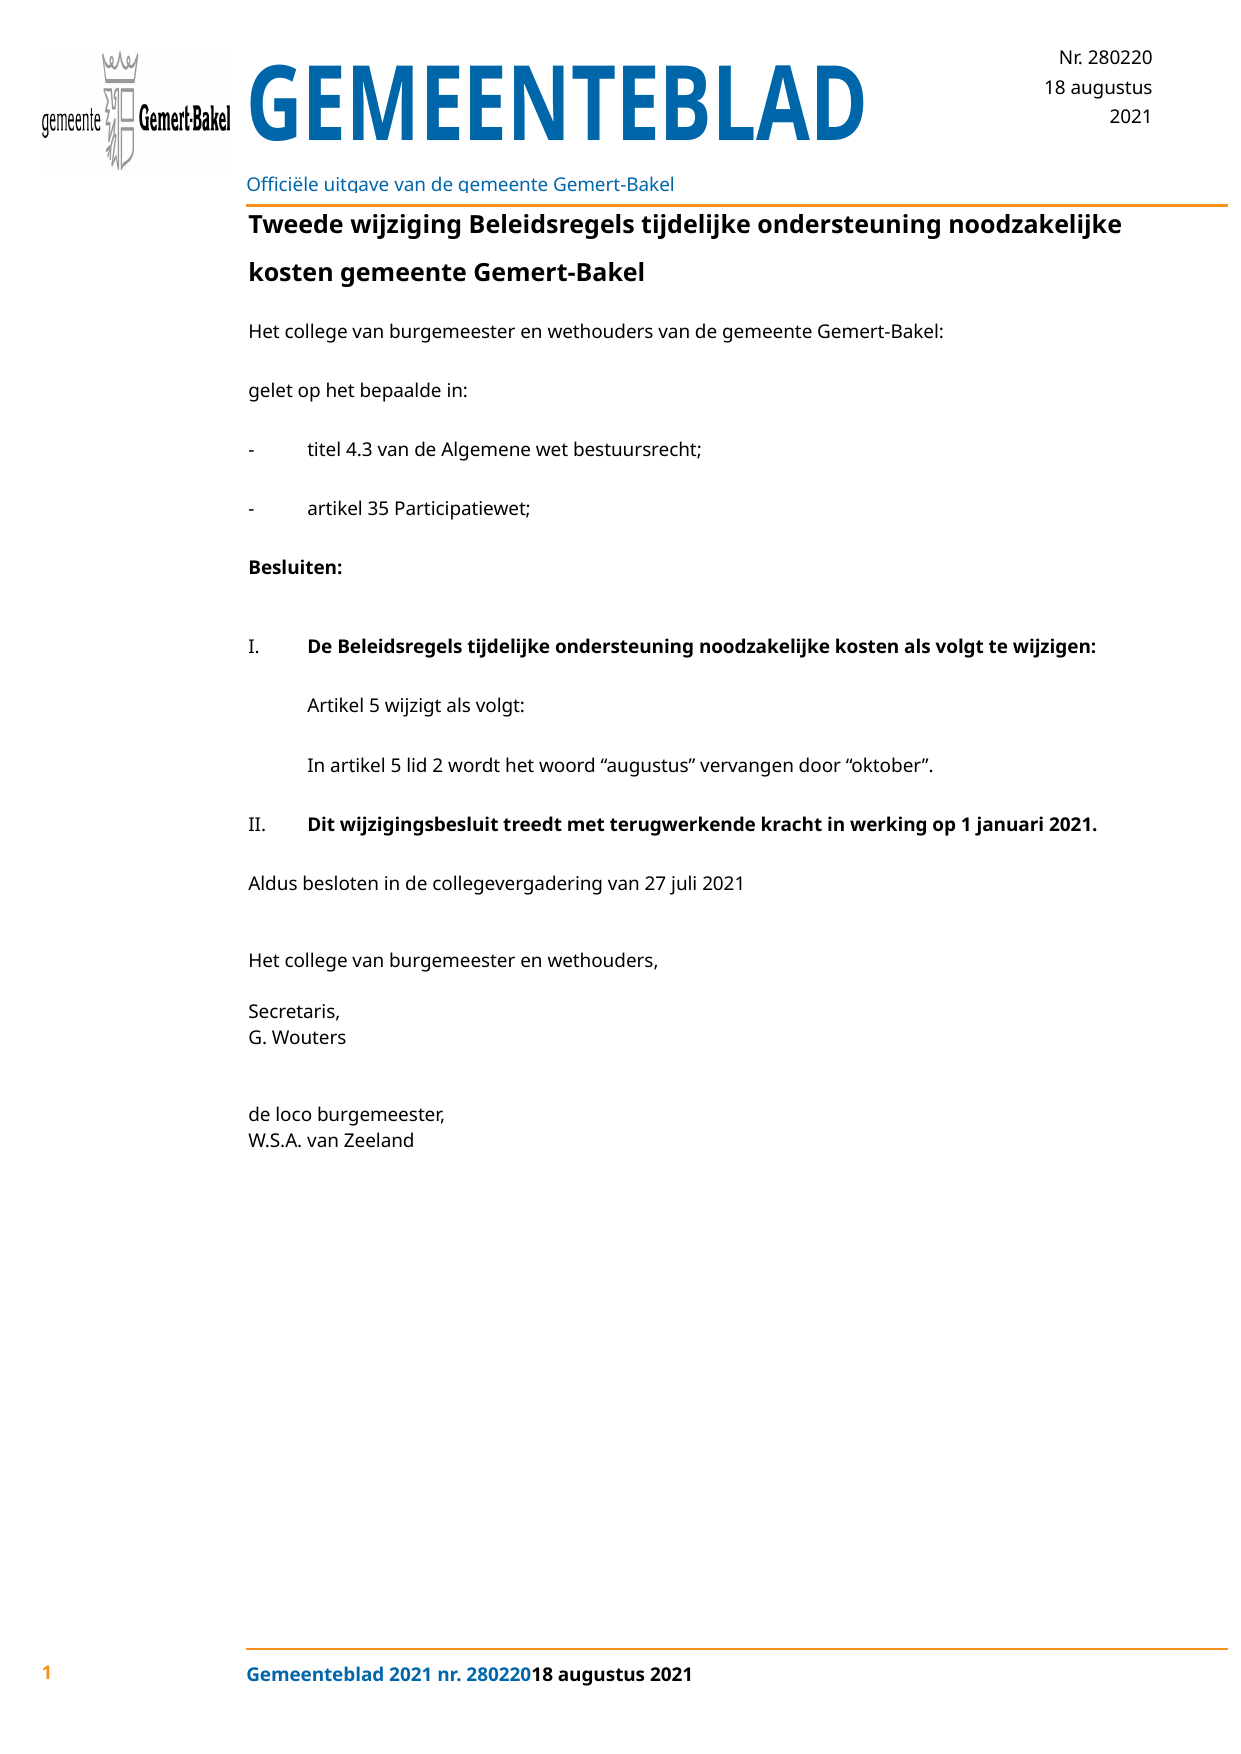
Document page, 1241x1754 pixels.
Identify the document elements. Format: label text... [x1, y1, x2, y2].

text G. Wouters [248, 1024, 1152, 1050]
text gelet op het bepaalde in: [248, 377, 1152, 403]
text Secretaris, [248, 999, 1152, 1024]
list Dit wijzigingsbesluit treedt met terugwerkende kracht in werking op 1 januari 2021. [248, 811, 1152, 837]
text de loco burgemeester, [248, 1102, 1152, 1127]
text Aldus besloten in de collegevergadering van 27 juli 2021 [248, 870, 1152, 896]
text W.S.A. van Zeeland [248, 1127, 1152, 1153]
text Besluiten: [248, 554, 1152, 580]
text Het college van burgemeester en wethouders, [248, 947, 1152, 973]
text Tweede wijziging Beleidsregels tijdelijke ondersteuning noodzakelijke kosten gemeente Gemert-Bakel [248, 207, 1152, 288]
list De Beleidsregels tijdelijke ondersteuning noodzakelijke kosten als volgt te wijzigen: [248, 633, 1152, 659]
list titel 4.3 van de Algemene wet bestuursrecht; [248, 436, 1152, 462]
text Het college van burgemeester en wethouders van de gemeente Gemert-Bakel: [248, 318, 1152, 344]
list In artikel 5 lid 2 wordt het woord “augustus” vervangen door “oktober”. [248, 752, 1152, 777]
picture [41, 47, 231, 172]
list Artikel 5 wijzigt als volgt: [248, 693, 1152, 718]
list artikel 35 Participatiewet; [248, 495, 1152, 521]
